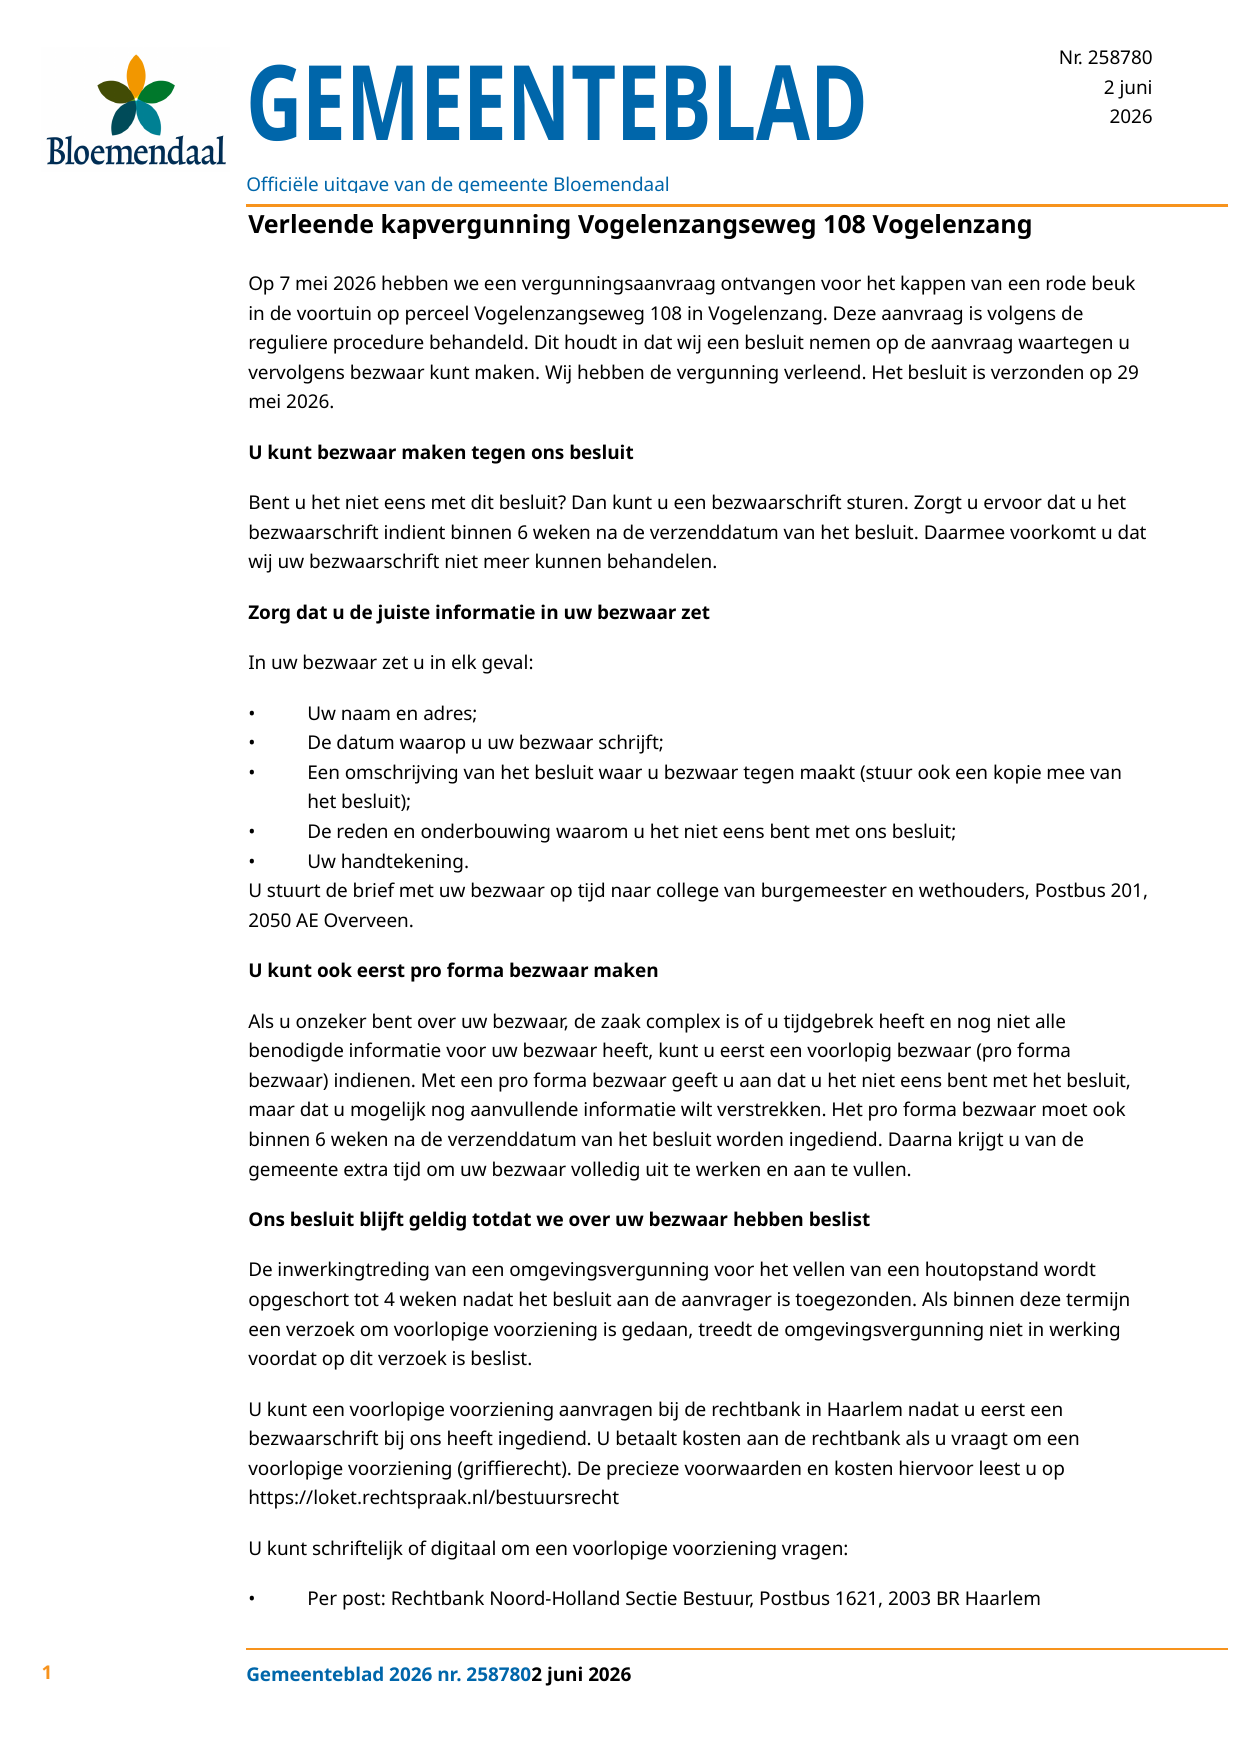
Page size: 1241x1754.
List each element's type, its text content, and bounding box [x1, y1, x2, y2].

text Verleende kapvergunning Vogelenzangseweg 108 Vogelenzang [248, 207, 1152, 241]
text U kunt een voorlopige voorziening aanvragen bij de rechtbank in Haarlem nadat u eerst een bezwaarschrift bij ons heeft ingediend. U betaalt kosten aan de rechtbank als u vraagt om een voorlopige voorziening (griffierecht). De precieze voorwaarden en kosten hiervoor leest u op https://loket.rechtspraak.nl/bestuursrecht [248, 1396, 1152, 1510]
list Uw naam en adres; [248, 700, 1152, 726]
text Als u onzeker bent over uw bezwaar, de zaak complex is of u tijdgebrek heeft en nog niet alle benodigde informatie voor uw bezwaar heeft, kunt u eerst een voorlopig bezwaar (pro forma bezwaar) indienen. Met een pro forma bezwaar geeft u aan dat u het niet eens bent met het besluit, maar dat u mogelijk nog aanvullende informatie wilt verstrekken. Het pro forma bezwaar moet ook binnen 6 weken na de verzenddatum van het besluit worden ingediend. Daarna krijgt u van de gemeente extra tijd om uw bezwaar volledig uit te werken en aan te vullen. [248, 1008, 1152, 1181]
text U stuurt de brief met uw bezwaar op tijd naar college van burgemeester en wethouders, Postbus 201, 2050 AE Overveen. [248, 877, 1152, 933]
text In uw bezwaar zet u in elk geval: [248, 649, 1152, 675]
list Uw handtekening. [248, 848, 1152, 873]
text De inwerkingtreding van een omgevingsvergunning voor het vellen van een houtopstand wordt opgeschort tot 4 weken nadat het besluit aan de aanvrager is toegezonden. Als binnen deze termijn een verzoek om voorlopige voorziening is gedaan, treedt de omgevingsvergunning niet in werking voordat op dit verzoek is beslist. [248, 1257, 1152, 1371]
text U kunt ook eerst pro forma bezwaar maken [248, 957, 1152, 983]
list De datum waarop u uw bezwaar schrijft; [248, 729, 1152, 755]
picture [41, 47, 231, 172]
text U kunt schriftelijk of digitaal om een voorlopige voorziening vragen: [248, 1535, 1152, 1561]
list Per post: Rechtbank Noord-Holland Sectie Bestuur, Postbus 1621, 2003 BR Haarlem [248, 1585, 1152, 1611]
text Zorg dat u de juiste informatie in uw bezwaar zet [248, 599, 1152, 625]
list Een omschrijving van het besluit waar u bezwaar tegen maakt (stuur ook een kopie mee van het besluit); [248, 759, 1152, 814]
text U kunt bezwaar maken tegen ons besluit [248, 439, 1152, 465]
text Op 7 mei 2026 hebben we een vergunningsaanvraag ontvangen voor het kappen van een rode beuk in de voortuin op perceel Vogelenzangseweg 108 in Vogelenzang. Deze aanvraag is volgens de reguliere procedure behandeld. Dit houdt in dat wij een besluit nemen op de aanvraag waartegen u vervolgens bezwaar kunt maken. Wij hebben de vergunning verleend. Het besluit is verzonden op 29 mei 2026. [248, 270, 1152, 414]
list De reden en onderbouwing waarom u het niet eens bent met ons besluit; [248, 818, 1152, 844]
text Bent u het niet eens met dit besluit? Dan kunt u een bezwaarschrift sturen. Zorgt u ervoor dat u het bezwaarschrift indient binnen 6 weken na de verzenddatum van het besluit. Daarmee voorkomt u dat wij uw bezwaarschrift niet meer kunnen behandelen. [248, 489, 1152, 574]
text Ons besluit blijft geldig totdat we over uw bezwaar hebben beslist [248, 1206, 1152, 1232]
